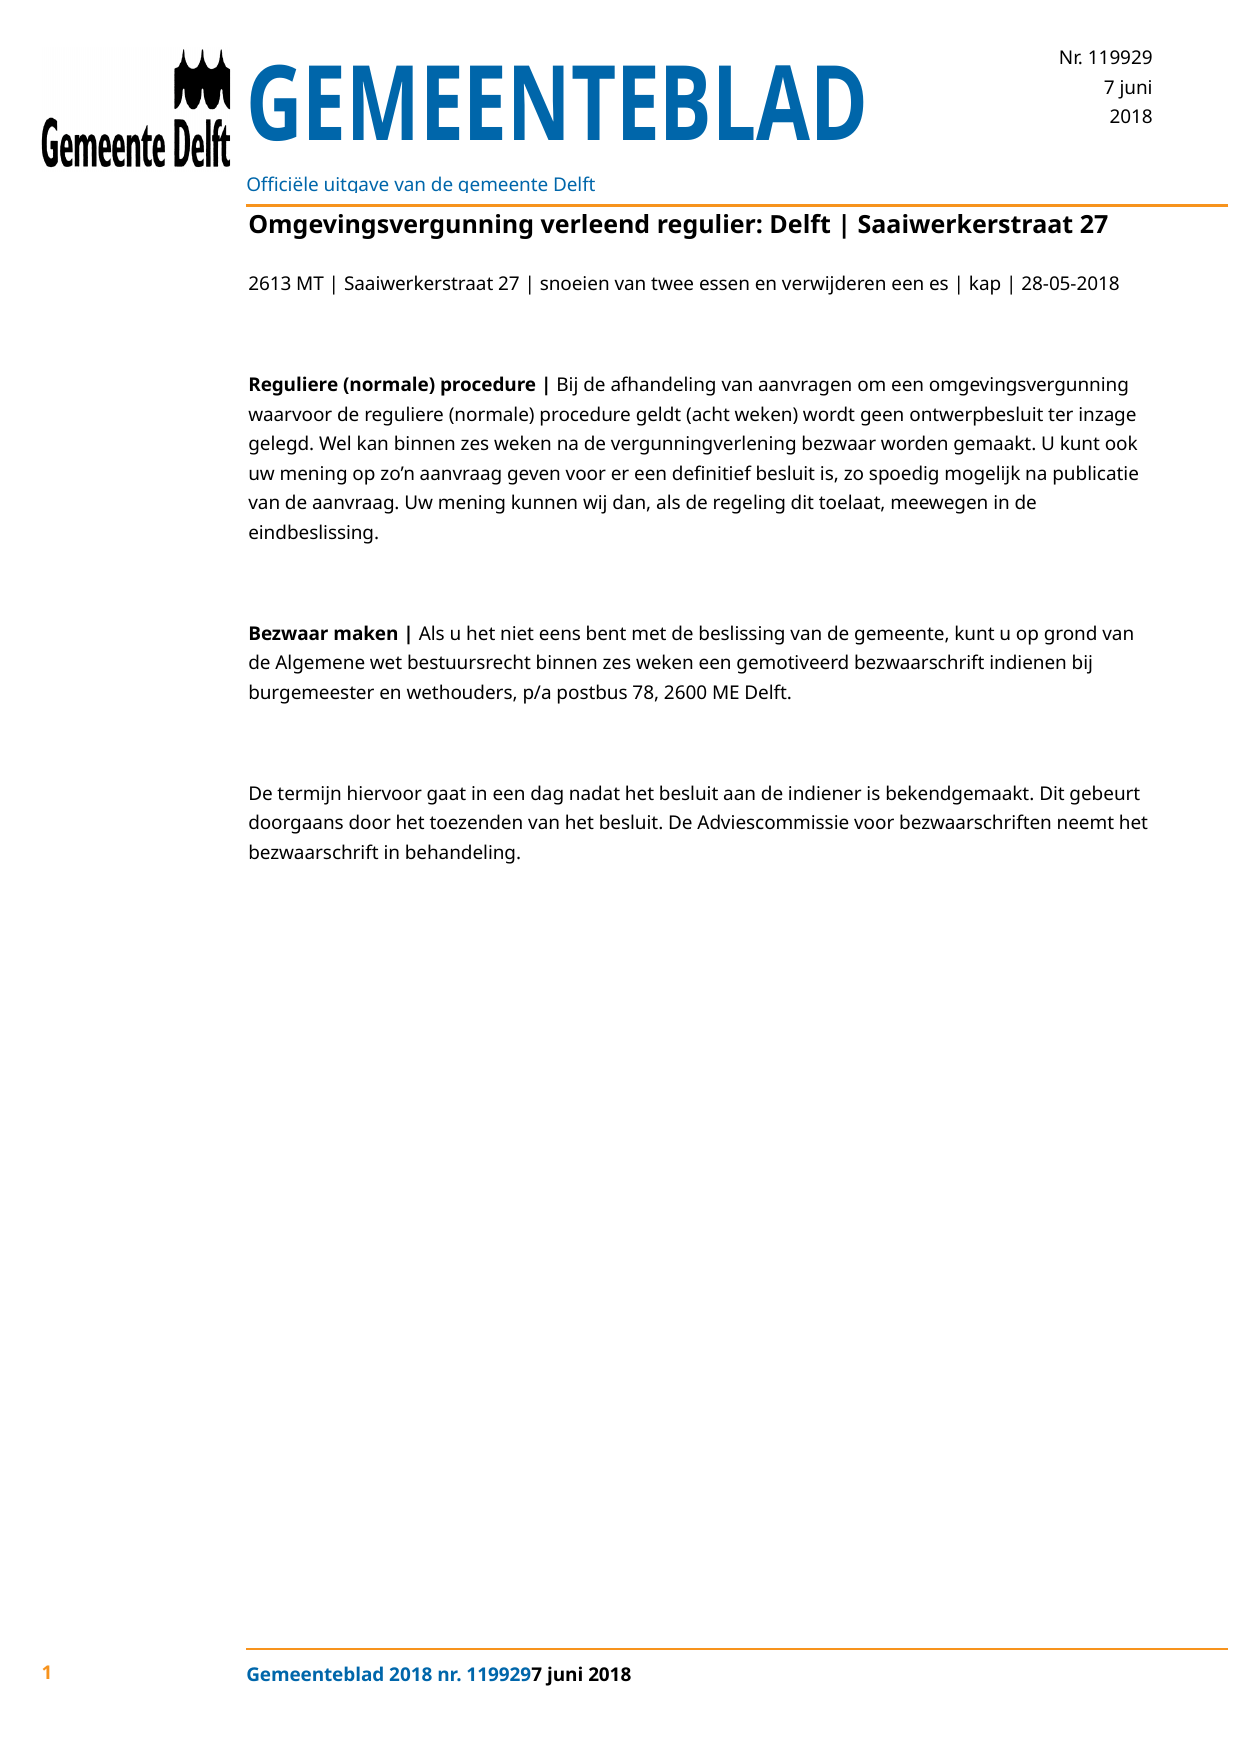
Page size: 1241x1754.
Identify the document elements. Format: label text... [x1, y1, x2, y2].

text Omgevingsvergunning verleend regulier: Delft | Saaiwerkerstraat 27 [248, 207, 1152, 241]
text De termijn hiervoor gaat in een dag nadat het besluit aan de indiener is bekendgemaakt. Dit gebeurt doorgaans door het toezenden van het besluit. De Adviescommissie voor bezwaarschriften neemt het bezwaarschrift in behandeling. [248, 780, 1152, 865]
text Bezwaar maken | Als u het niet eens bent met de beslissing van de gemeente, kunt u op grond van de Algemene wet bestuursrecht binnen zes weken een gemotiveerd bezwaarschrift indienen bij burgemeester en wethouders, p/a postbus 78, 2600 ME Delft. [248, 620, 1152, 705]
picture [41, 47, 231, 172]
text 2613 MT | Saaiwerkerstraat 27 | snoeien van twee essen en verwijderen een es | kap | 28-05-2018 [248, 270, 1152, 296]
text Reguliere (normale) procedure | Bij de afhandeling van aanvragen om een omgevingsvergunning waarvoor de reguliere (normale) procedure geldt (acht weken) wordt geen ontwerpbesluit ter inzage gelegd. Wel kan binnen zes weken na de vergunningverlening bezwaar worden gemaakt. U kunt ook uw mening op zo’n aanvraag geven voor er een definitief besluit is, zo spoedig mogelijk na publicatie van de aanvraag. Uw mening kunnen wij dan, als de regeling dit toelaat, meewegen in de eindbeslissing. [248, 371, 1152, 545]
